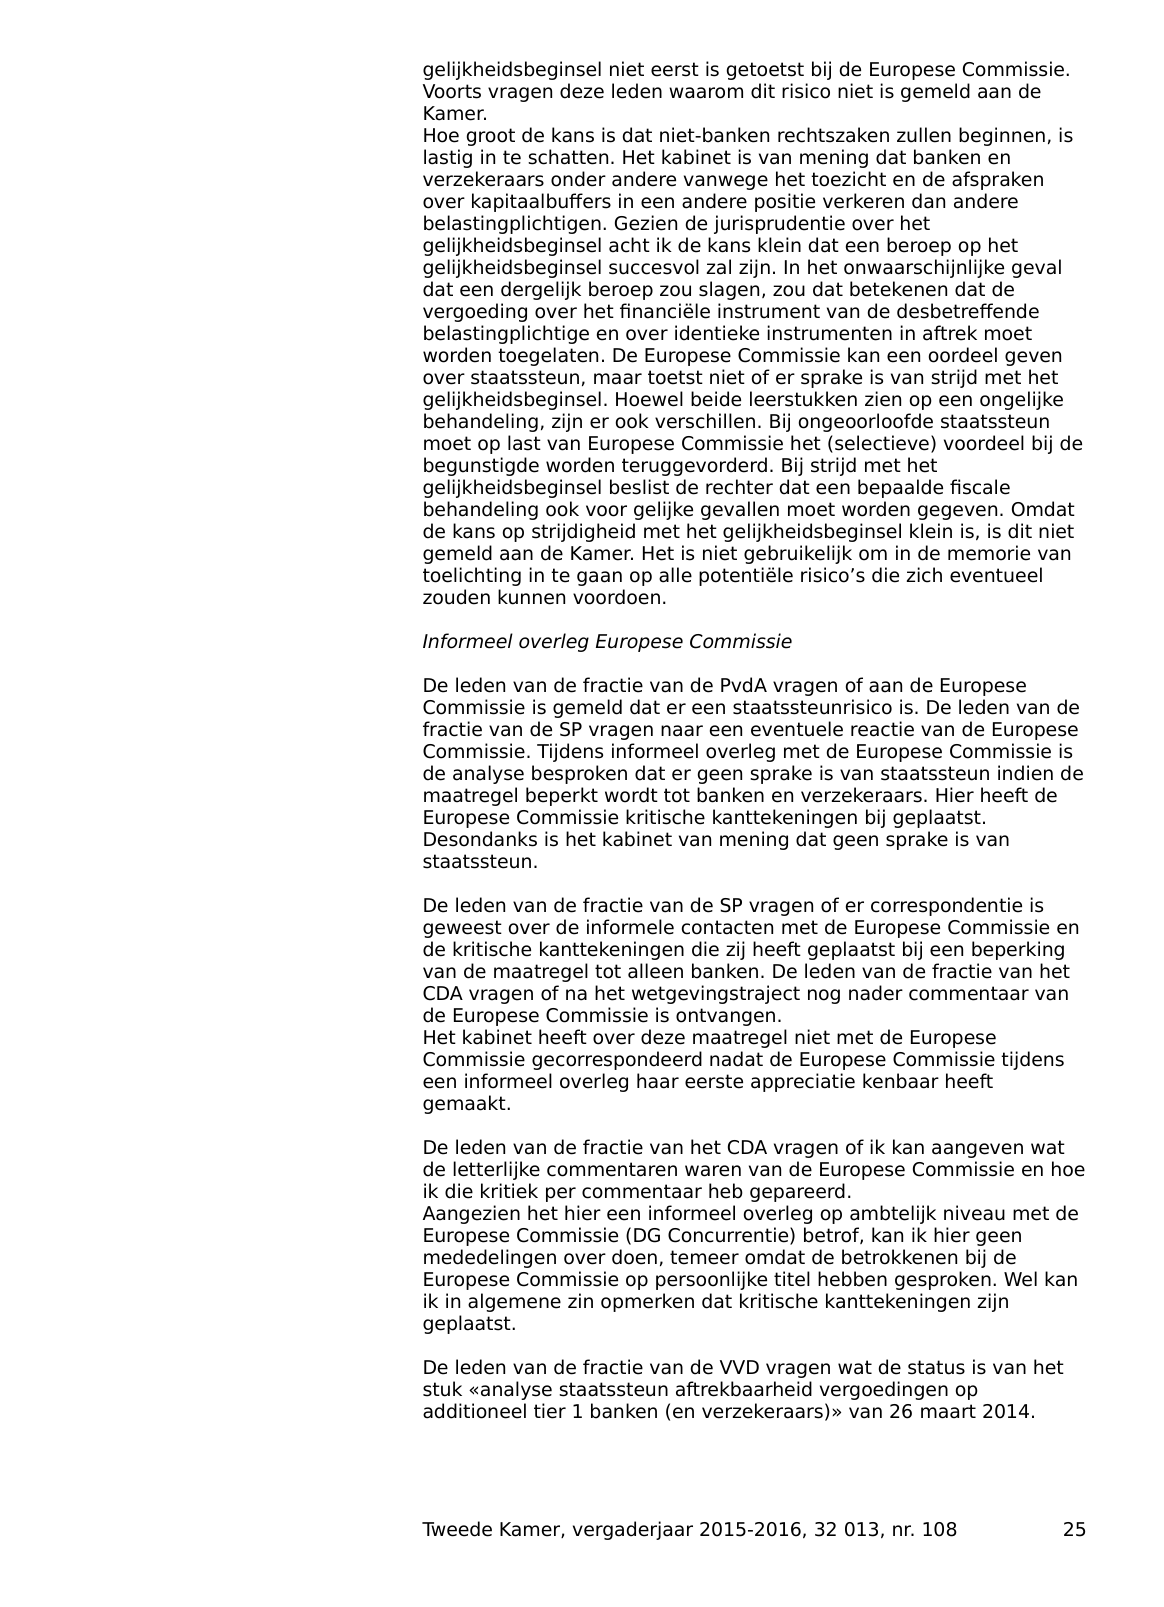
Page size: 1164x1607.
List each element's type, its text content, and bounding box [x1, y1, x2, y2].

text De leden van de fractie van de VVD vragen wat de status is van het stuk «analyse staatssteun aftrekbaarheid vergoedingen op additioneel tier 1 banken (en verzekeraars)» van 26 maart 2014. [422, 1357, 1087, 1423]
text De leden van de fractie van de PvdA vragen of aan de Europese Commissie is gemeld dat er een staatssteunrisico is. De leden van de fractie van de SP vragen naar een eventuele reactie van de Europese Commissie. Tijdens informeel overleg met de Europese Commissie is de analyse besproken dat er geen sprake is van staatssteun indien de maatregel beperkt wordt tot banken en verzekeraars. Hier heeft de Europese Commissie kritische kanttekeningen bij geplaatst. Desondanks is het kabinet van mening dat geen sprake is van staatssteun. [422, 675, 1087, 873]
text gelijkheidsbeginsel niet eerst is getoetst bij de Europese Commissie. Voorts vragen deze leden waarom dit risico niet is gemeld aan de Kamer. [422, 59, 1087, 125]
text De leden van de fractie van de SP vragen of er correspondentie is geweest over de informele contacten met de Europese Commissie en de kritische kanttekeningen die zij heeft geplaatst bij een beperking van de maatregel tot alleen banken. De leden van de fractie van het CDA vragen of na het wetgevingstraject nog nader commentaar van de Europese Commissie is ontvangen. [422, 895, 1087, 1027]
text Aangezien het hier een informeel overleg op ambtelijk niveau met de Europese Commissie (DG Concurrentie) betrof, kan ik hier geen mededelingen over doen, temeer omdat de betrokkenen bij de Europese Commissie op persoonlijke titel hebben gesproken. Wel kan ik in algemene zin opmerken dat kritische kanttekeningen zijn geplaatst. [422, 1203, 1087, 1335]
text Hoe groot de kans is dat niet-banken rechtszaken zullen beginnen, is lastig in te schatten. Het kabinet is van mening dat banken en verzekeraars onder andere vanwege het toezicht en de afspraken over kapitaalbuffers in een andere positie verkeren dan andere belastingplichtigen. Gezien de jurisprudentie over het gelijkheidsbeginsel acht ik de kans klein dat een beroep op het gelijkheidsbeginsel succesvol zal zijn. In het onwaarschijnlijke geval dat een dergelijk beroep zou slagen, zou dat betekenen dat de vergoeding over het financiële instrument van de desbetreffende belastingplichtige en over identieke instrumenten in aftrek moet worden toegelaten. De Europese Commissie kan een oordeel geven over staatssteun, maar toetst niet of er sprake is van strijd met het gelijkheidsbeginsel. Hoewel beide leerstukken zien op een ongelijke behandeling, zijn er ook verschillen. Bij ongeoorloofde staatssteun moet op last van Europese Commissie het (selectieve) voordeel bij de begunstigde worden teruggevorderd. Bij strijd met het gelijkheidsbeginsel beslist de rechter dat een bepaalde fiscale behandeling ook voor gelijke gevallen moet worden gegeven. Omdat de kans op strijdigheid met het gelijkheidsbeginsel klein is, is dit niet gemeld aan de Kamer. Het is niet gebruikelijk om in de memorie van toelichting in te gaan op alle potentiële risico’s die zich eventueel zouden kunnen voordoen. [422, 125, 1087, 608]
subtitle Informeel overleg Europese Commissie [422, 631, 1087, 653]
text Het kabinet heeft over deze maatregel niet met de Europese Commissie gecorrespondeerd nadat de Europese Commissie tijdens een informeel overleg haar eerste appreciatie kenbaar heeft gemaakt. [422, 1027, 1087, 1115]
text De leden van de fractie van het CDA vragen of ik kan aangeven wat de letterlijke commentaren waren van de Europese Commissie en hoe ik die kritiek per commentaar heb gepareerd. [422, 1137, 1087, 1203]
